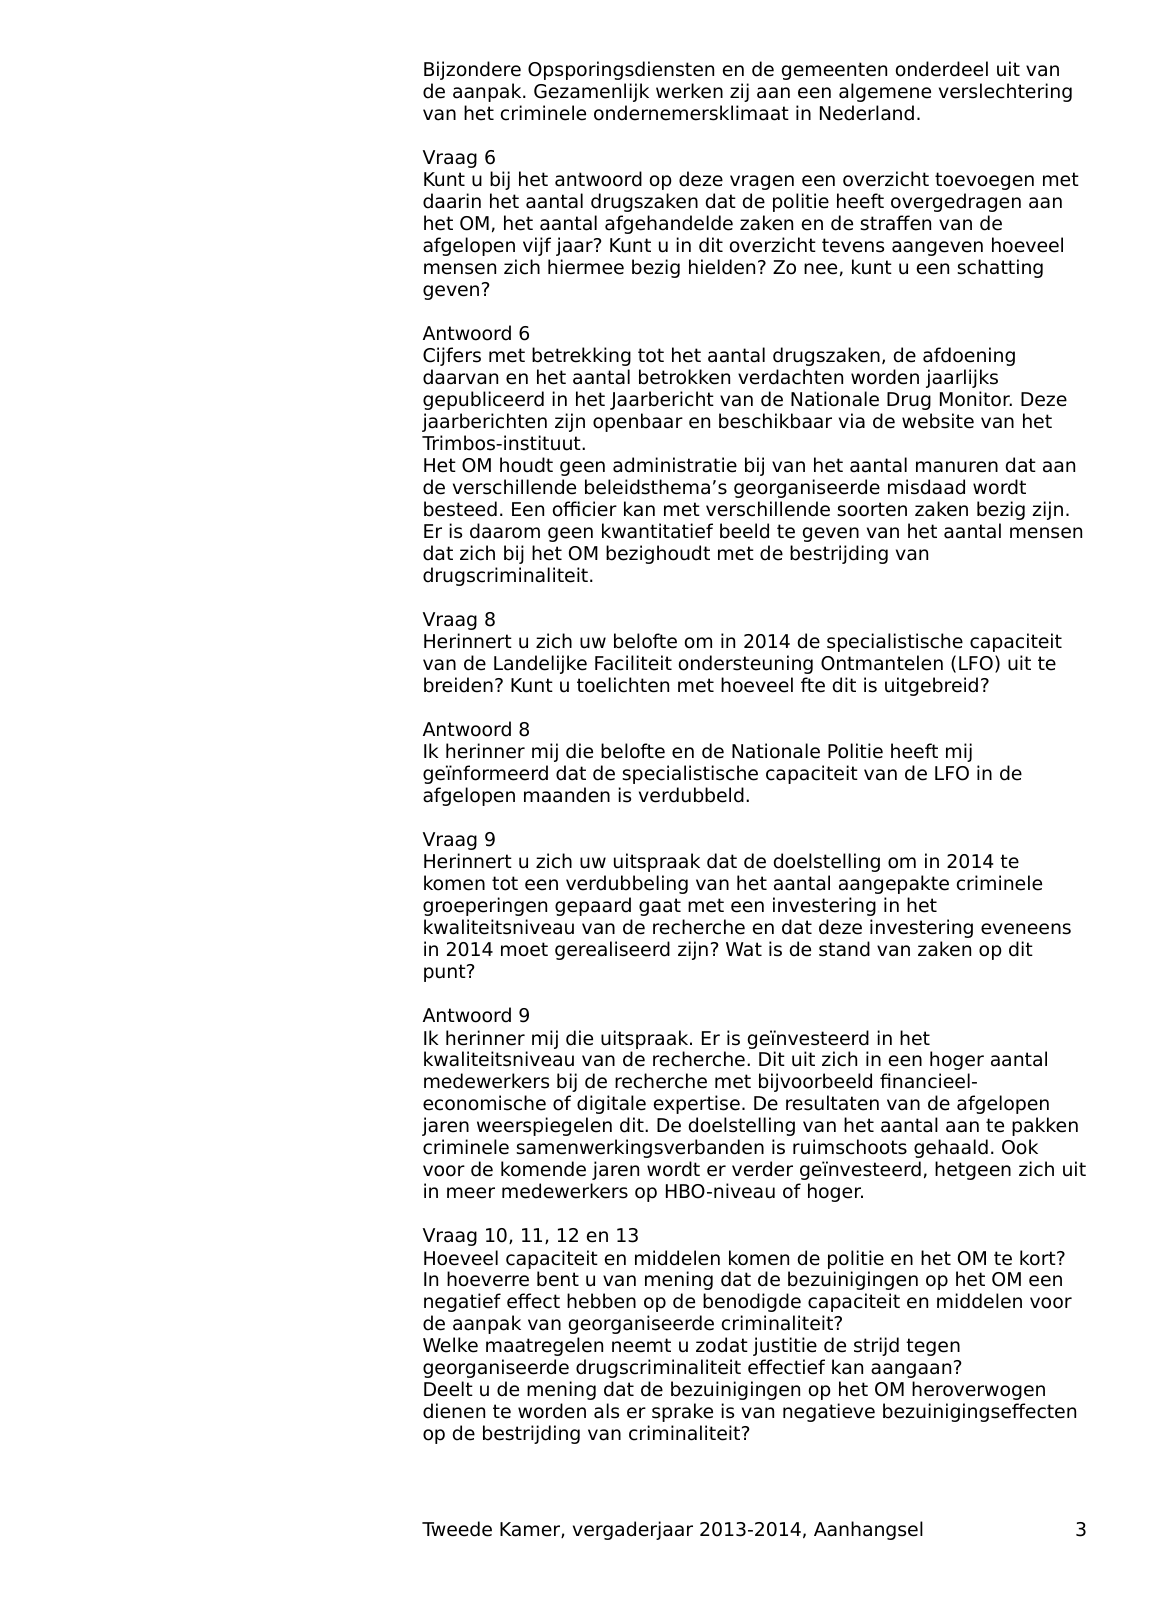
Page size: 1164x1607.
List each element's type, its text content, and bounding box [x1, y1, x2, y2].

text Vraag 9 [422, 829, 1087, 851]
text Vraag 10, 11, 12 en 13 [422, 1225, 1087, 1247]
text Vraag 6 [422, 147, 1087, 169]
text Welke maatregelen neemt u zodat justitie de strijd tegen georganiseerde drugscriminaliteit effectief kan aangaan? [422, 1335, 1087, 1379]
text Herinnert u zich uw belofte om in 2014 de specialistische capaciteit van de Landelijke Faciliteit ondersteuning Ontmantelen (LFO) uit te breiden? Kunt u toelichten met hoeveel fte dit is uitgebreid? [422, 631, 1087, 697]
text Cijfers met betrekking tot het aantal drugszaken, de afdoening daarvan en het aantal betrokken verdachten worden jaarlijks gepubliceerd in het Jaarbericht van de Nationale Drug Monitor. Deze jaarberichten zijn openbaar en beschikbaar via de website van het Trimbos-instituut. [422, 345, 1087, 455]
text Kunt u bij het antwoord op deze vragen een overzicht toevoegen met daarin het aantal drugszaken dat de politie heeft overgedragen aan het OM, het aantal afgehandelde zaken en de straffen van de afgelopen vijf jaar? Kunt u in dit overzicht tevens aangeven hoeveel mensen zich hiermee bezig hielden? Zo nee, kunt u een schatting geven? [422, 169, 1087, 301]
text Vraag 8 [422, 609, 1087, 631]
text Deelt u de mening dat de bezuinigingen op het OM heroverwogen dienen te worden als er sprake is van negatieve bezuinigingseffecten op de bestrijding van criminaliteit? [422, 1379, 1087, 1445]
text Antwoord 6 [422, 323, 1087, 345]
text Antwoord 8 [422, 719, 1087, 741]
text Hoeveel capaciteit en middelen komen de politie en het OM te kort? [422, 1247, 1087, 1269]
text Ik herinner mij die belofte en de Nationale Politie heeft mij geïnformeerd dat de specialistische capaciteit van de LFO in de afgelopen maanden is verdubbeld. [422, 741, 1087, 807]
text Herinnert u zich uw uitspraak dat de doelstelling om in 2014 te komen tot een verdubbeling van het aantal aangepakte criminele groeperingen gepaard gaat met een investering in het kwaliteitsniveau van de recherche en dat deze investering eveneens in 2014 moet gerealiseerd zijn? Wat is de stand van zaken op dit punt? [422, 851, 1087, 983]
text Bijzondere Opsporingsdiensten en de gemeenten onderdeel uit van de aanpak. Gezamenlijk werken zij aan een algemene verslechtering van het criminele ondernemersklimaat in Nederland. [422, 59, 1087, 125]
text In hoeverre bent u van mening dat de bezuinigingen op het OM een negatief effect hebben op de benodigde capaciteit en middelen voor de aanpak van georganiseerde criminaliteit? [422, 1269, 1087, 1335]
text Het OM houdt geen administratie bij van het aantal manuren dat aan de verschillende beleidsthema’s georganiseerde misdaad wordt besteed. Een officier kan met verschillende soorten zaken bezig zijn. Er is daarom geen kwantitatief beeld te geven van het aantal mensen dat zich bij het OM bezighoudt met de bestrijding van drugscriminaliteit. [422, 455, 1087, 587]
text Antwoord 9 [422, 1005, 1087, 1027]
text Ik herinner mij die uitspraak. Er is geïnvesteerd in het kwaliteitsniveau van de recherche. Dit uit zich in een hoger aantal medewerkers bij de recherche met bijvoorbeeld financieel-economische of digitale expertise. De resultaten van de afgelopen jaren weerspiegelen dit. De doelstelling van het aantal aan te pakken criminele samenwerkingsverbanden is ruimschoots gehaald. Ook voor de komende jaren wordt er verder geïnvesteerd, hetgeen zich uit in meer medewerkers op HBO-niveau of hoger. [422, 1027, 1087, 1203]
